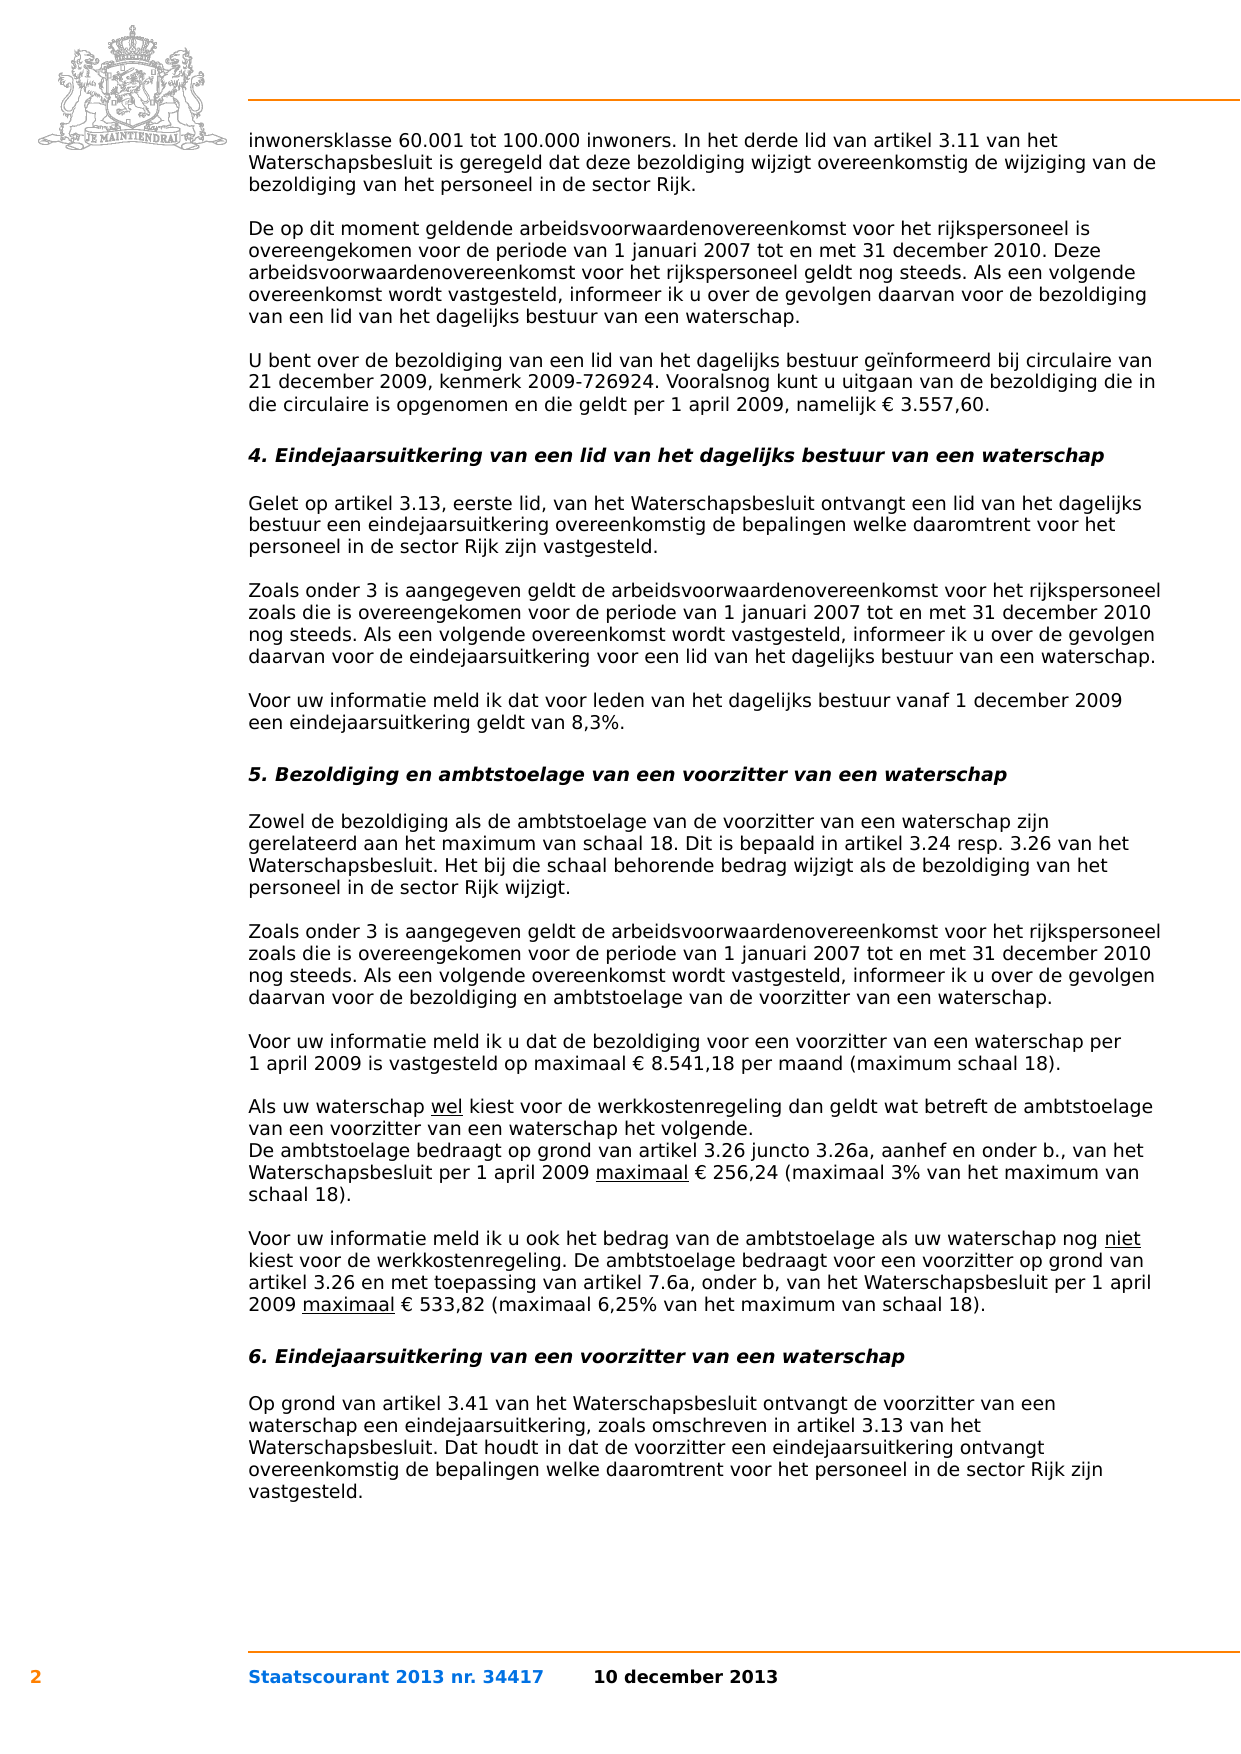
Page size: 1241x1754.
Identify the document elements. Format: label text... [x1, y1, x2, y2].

text Zowel de bezoldiging als de ambtstoelage van de voorzitter van een waterschap zijn gerelateerd aan het maximum van schaal 18. Dit is bepaald in artikel 3.24 resp. 3.26 van het Waterschapsbesluit. Het bij die schaal behorende bedrag wijzigt als de bezoldiging van het personeel in de sector Rijk wijzigt. [248, 811, 1163, 899]
text De op dit moment geldende arbeidsvoorwaardenovereenkomst voor het rijkspersoneel is overeengekomen voor de periode van 1 januari 2007 tot en met 31 december 2010. Deze arbeidsvoorwaardenovereenkomst voor het rijkspersoneel geldt nog steeds. Als een volgende overeenkomst wordt vastgesteld, informeer ik u over de gevolgen daarvan voor de bezoldiging van een lid van het dagelijks bestuur van een waterschap. [248, 218, 1163, 328]
text De ambtstoelage bedraagt op grond van artikel 3.26 juncto 3.26a, aanhef en onder b., van het Waterschapsbesluit per 1 april 2009 maximaal € 256,24 (maximaal 3% van het maximum van schaal 18). [248, 1140, 1163, 1206]
text Zoals onder 3 is aangegeven geldt de arbeidsvoorwaardenovereenkomst voor het rijkspersoneel zoals die is overeengekomen voor de periode van 1 januari 2007 tot en met 31 december 2010 nog steeds. Als een volgende overeenkomst wordt vastgesteld, informeer ik u over de gevolgen daarvan voor de bezoldiging en ambtstoelage van de voorzitter van een waterschap. [248, 921, 1163, 1009]
text Voor uw informatie meld ik dat voor leden van het dagelijks bestuur vanaf 1 december 2009 een eindejaarsuitkering geldt van 8,3%. [248, 690, 1163, 734]
text Als uw waterschap wel kiest voor de werkkostenregeling dan geldt wat betreft de ambtstoelage van een voorzitter van een waterschap het volgende. [248, 1096, 1163, 1140]
text Voor uw informatie meld ik u ook het bedrag van de ambtstoelage als uw waterschap nog niet kiest voor de werkkostenregeling. De ambtstoelage bedraagt voor een voorzitter op grond van artikel 3.26 en met toepassing van artikel 7.6a, onder b, van het Waterschapsbesluit per 1 april 2009 maximaal € 533,82 (maximaal 6,25% van het maximum van schaal 18). [248, 1228, 1163, 1316]
text Zoals onder 3 is aangegeven geldt de arbeidsvoorwaardenovereenkomst voor het rijkspersoneel zoals die is overeengekomen voor de periode van 1 januari 2007 tot en met 31 december 2010 nog steeds. Als een volgende overeenkomst wordt vastgesteld, informeer ik u over de gevolgen daarvan voor de eindejaarsuitkering voor een lid van het dagelijks bestuur van een waterschap. [248, 580, 1163, 668]
text U bent over de bezoldiging van een lid van het dagelijks bestuur geïnformeerd bij circulaire van 21 december 2009, kenmerk 2009-726924. Vooralsnog kunt u uitgaan van de bezoldiging die in die circulaire is opgenomen en die geldt per 1 april 2009, namelijk € 3.557,60. [248, 349, 1163, 415]
text Gelet op artikel 3.13, eerste lid, van het Waterschapsbesluit ontvangt een lid van het dagelijks bestuur een eindejaarsuitkering overeenkomstig de bepalingen welke daaromtrent voor het personeel in de sector Rijk zijn vastgesteld. [248, 492, 1163, 558]
subtitle 5. Bezoldiging en ambtstoelage van een voorzitter van een waterschap [248, 764, 1163, 786]
subtitle 6. Eindejaarsuitkering van een voorzitter van een waterschap [248, 1346, 1163, 1368]
text Op grond van artikel 3.41 van het Waterschapsbesluit ontvangt de voorzitter van een waterschap een eindejaarsuitkering, zoals omschreven in artikel 3.13 van het Waterschapsbesluit. Dat houdt in dat de voorzitter een eindejaarsuitkering ontvangt overeenkomstig de bepalingen welke daaromtrent voor het personeel in de sector Rijk zijn vastgesteld. [248, 1393, 1163, 1503]
text inwonersklasse 60.001 tot 100.000 inwoners. In het derde lid van artikel 3.11 van het Waterschapsbesluit is geregeld dat deze bezoldiging wijzigt overeenkomstig de wijziging van de bezoldiging van het personeel in de sector Rijk. [248, 130, 1163, 196]
text Voor uw informatie meld ik u dat de bezoldiging voor een voorzitter van een waterschap per 1 april 2009 is vastgesteld op maximaal € 8.541,18 per maand (maximum schaal 18). [248, 1031, 1163, 1074]
subtitle 4. Eindejaarsuitkering van een lid van het dagelijks bestuur van een waterschap [248, 445, 1163, 467]
picture [38, 25, 227, 150]
